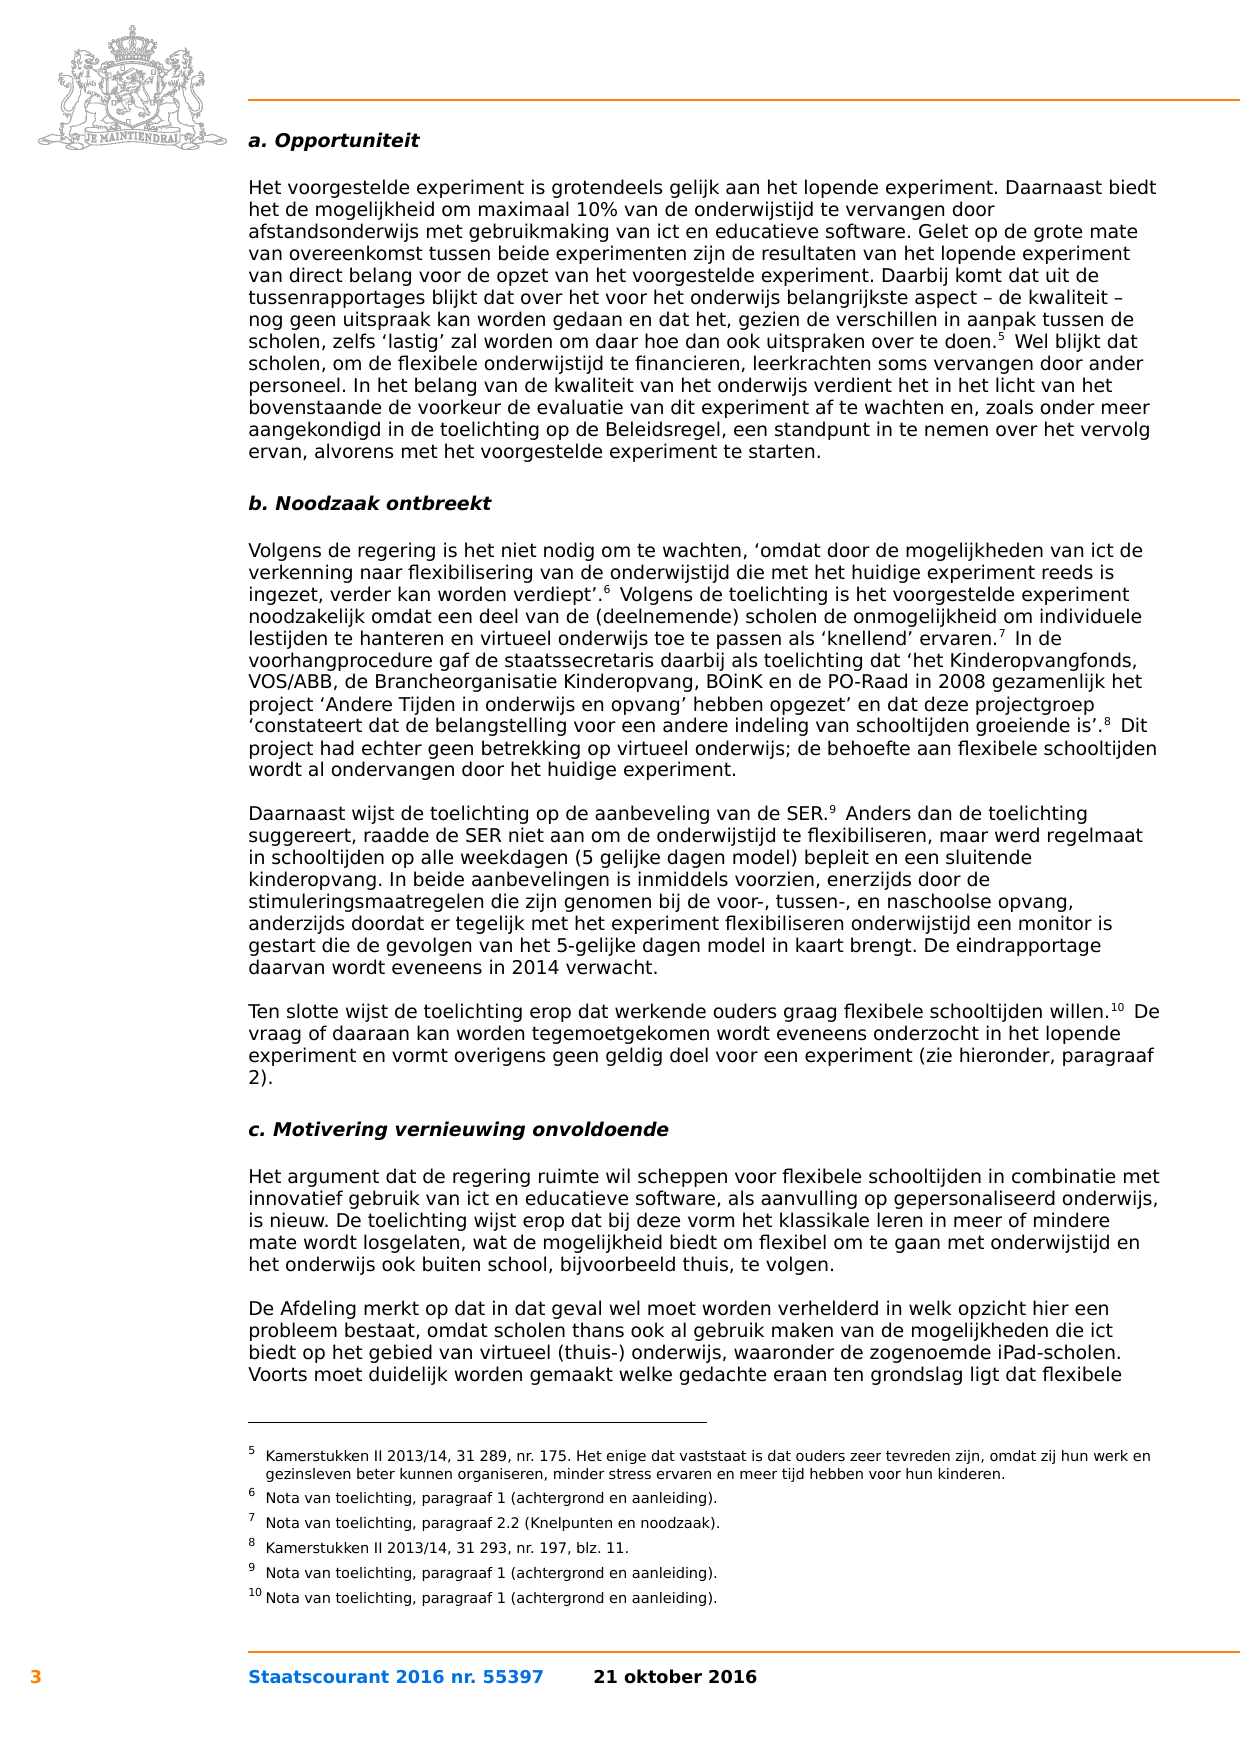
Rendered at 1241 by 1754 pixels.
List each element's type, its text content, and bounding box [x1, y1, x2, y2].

text Kamerstukken II 2013/14, 31 289, nr. 175. Het enige dat vaststaat is dat ouders zeer tevreden zijn, omdat zij hun werk en gezinsleven beter kunnen organiseren, minder stress ervaren en meer tijd hebben voor hun kinderen. [248, 1444, 1163, 1483]
text Volgens de regering is het niet nodig om te wachten, ‘omdat door de mogelijkheden van ict de verkenning naar flexibilisering van de onderwijstijd die met het huidige experiment reeds is ingezet, verder kan worden verdiept’. Volgens de toelichting is het voorgestelde experiment noodzakelijk omdat een deel van de (deelnemende) scholen de onmogelijkheid om individuele lestijden te hanteren en virtueel onderwijs toe te passen als ‘knellend’ ervaren. In de voorhangprocedure gaf de staatssecretaris daarbij als toelichting dat ‘het Kinderopvangfonds, VOS/ABB, de Brancheorganisatie Kinderopvang, BOinK en de PO-Raad in 2008 gezamenlijk het project ‘Andere Tijden in onderwijs en opvang’ hebben opgezet’ en dat deze projectgroep ‘constateert dat de belangstelling voor een andere indeling van schooltijden groeiende is’. Dit project had echter geen betrekking op virtueel onderwijs; de behoefte aan flexibele schooltijden wordt al ondervangen door het huidige experiment. [248, 539, 1163, 781]
text Nota van toelichting, paragraaf 1 (achtergrond en aanleiding). [248, 1486, 1163, 1508]
text Nota van toelichting, paragraaf 2.2 (Knelpunten en noodzaak). [248, 1511, 1163, 1533]
text Het argument dat de regering ruimte wil scheppen voor flexibele schooltijden in combinatie met innovatief gebruik van ict en educatieve software, als aanvulling op gepersonaliseerd onderwijs, is nieuw. De toelichting wijst erop dat bij deze vorm het klassikale leren in meer of mindere mate wordt losgelaten, wat de mogelijkheid biedt om flexibel om te gaan met onderwijstijd en het onderwijs ook buiten school, bijvoorbeeld thuis, te volgen. [248, 1166, 1163, 1276]
subtitle b. Noodzaak ontbreekt [248, 493, 1163, 514]
picture [38, 25, 227, 150]
subtitle a. Opportuniteit [248, 130, 1163, 152]
subtitle c. Motivering vernieuwing onvoldoende [248, 1119, 1163, 1141]
text Ten slotte wijst de toelichting erop dat werkende ouders graag flexibele schooltijden willen. De vraag of daaraan kan worden tegemoetgekomen wordt eveneens onderzocht in het lopende experiment en vormt overigens geen geldig doel voor een experiment (zie hieronder, paragraaf 2). [248, 1001, 1163, 1089]
text Nota van toelichting, paragraaf 1 (achtergrond en aanleiding). [248, 1586, 1163, 1608]
text De Afdeling merkt op dat in dat geval wel moet worden verhelderd in welk opzicht hier een probleem bestaat, omdat scholen thans ook al gebruik maken van de mogelijkheden die ict biedt op het gebied van virtueel (thuis-) onderwijs, waaronder de zogenoemde iPad-scholen. Voorts moet duidelijk worden gemaakt welke gedachte eraan ten grondslag ligt dat flexibele [248, 1298, 1163, 1386]
text Nota van toelichting, paragraaf 1 (achtergrond en aanleiding). [248, 1561, 1163, 1583]
text Daarnaast wijst de toelichting op de aanbeveling van de SER. Anders dan de toelichting suggereert, raadde de SER niet aan om de onderwijstijd te flexibiliseren, maar werd regelmaat in schooltijden op alle weekdagen (5 gelijke dagen model) bepleit en een sluitende kinderopvang. In beide aanbevelingen is inmiddels voorzien, enerzijds door de stimuleringsmaatregelen die zijn genomen bij de voor-, tussen-, en naschoolse opvang, anderzijds doordat er tegelijk met het experiment flexibiliseren onderwijstijd een monitor is gestart die de gevolgen van het 5-gelijke dagen model in kaart brengt. De eindrapportage daarvan wordt eveneens in 2014 verwacht. [248, 803, 1163, 979]
text Het voorgestelde experiment is grotendeels gelijk aan het lopende experiment. Daarnaast biedt het de mogelijkheid om maximaal 10% van de onderwijstijd te vervangen door afstandsonderwijs met gebruikmaking van ict en educatieve software. Gelet op de grote mate van overeenkomst tussen beide experimenten zijn de resultaten van het lopende experiment van direct belang voor de opzet van het voorgestelde experiment. Daarbij komt dat uit de tussenrapportages blijkt dat over het voor het onderwijs belangrijkste aspect – de kwaliteit – nog geen uitspraak kan worden gedaan en dat het, gezien de verschillen in aanpak tussen de scholen, zelfs ‘lastig’ zal worden om daar hoe dan ook uitspraken over te doen. Wel blijkt dat scholen, om de flexibele onderwijstijd te financieren, leerkrachten soms vervangen door ander personeel. In het belang van de kwaliteit van het onderwijs verdient het in het licht van het bovenstaande de voorkeur de evaluatie van dit experiment af te wachten en, zoals onder meer aangekondigd in de toelichting op de Beleidsregel, een standpunt in te nemen over het vervolg ervan, alvorens met het voorgestelde experiment te starten. [248, 177, 1163, 463]
text Kamerstukken II 2013/14, 31 293, nr. 197, blz. 11. [248, 1536, 1163, 1558]
